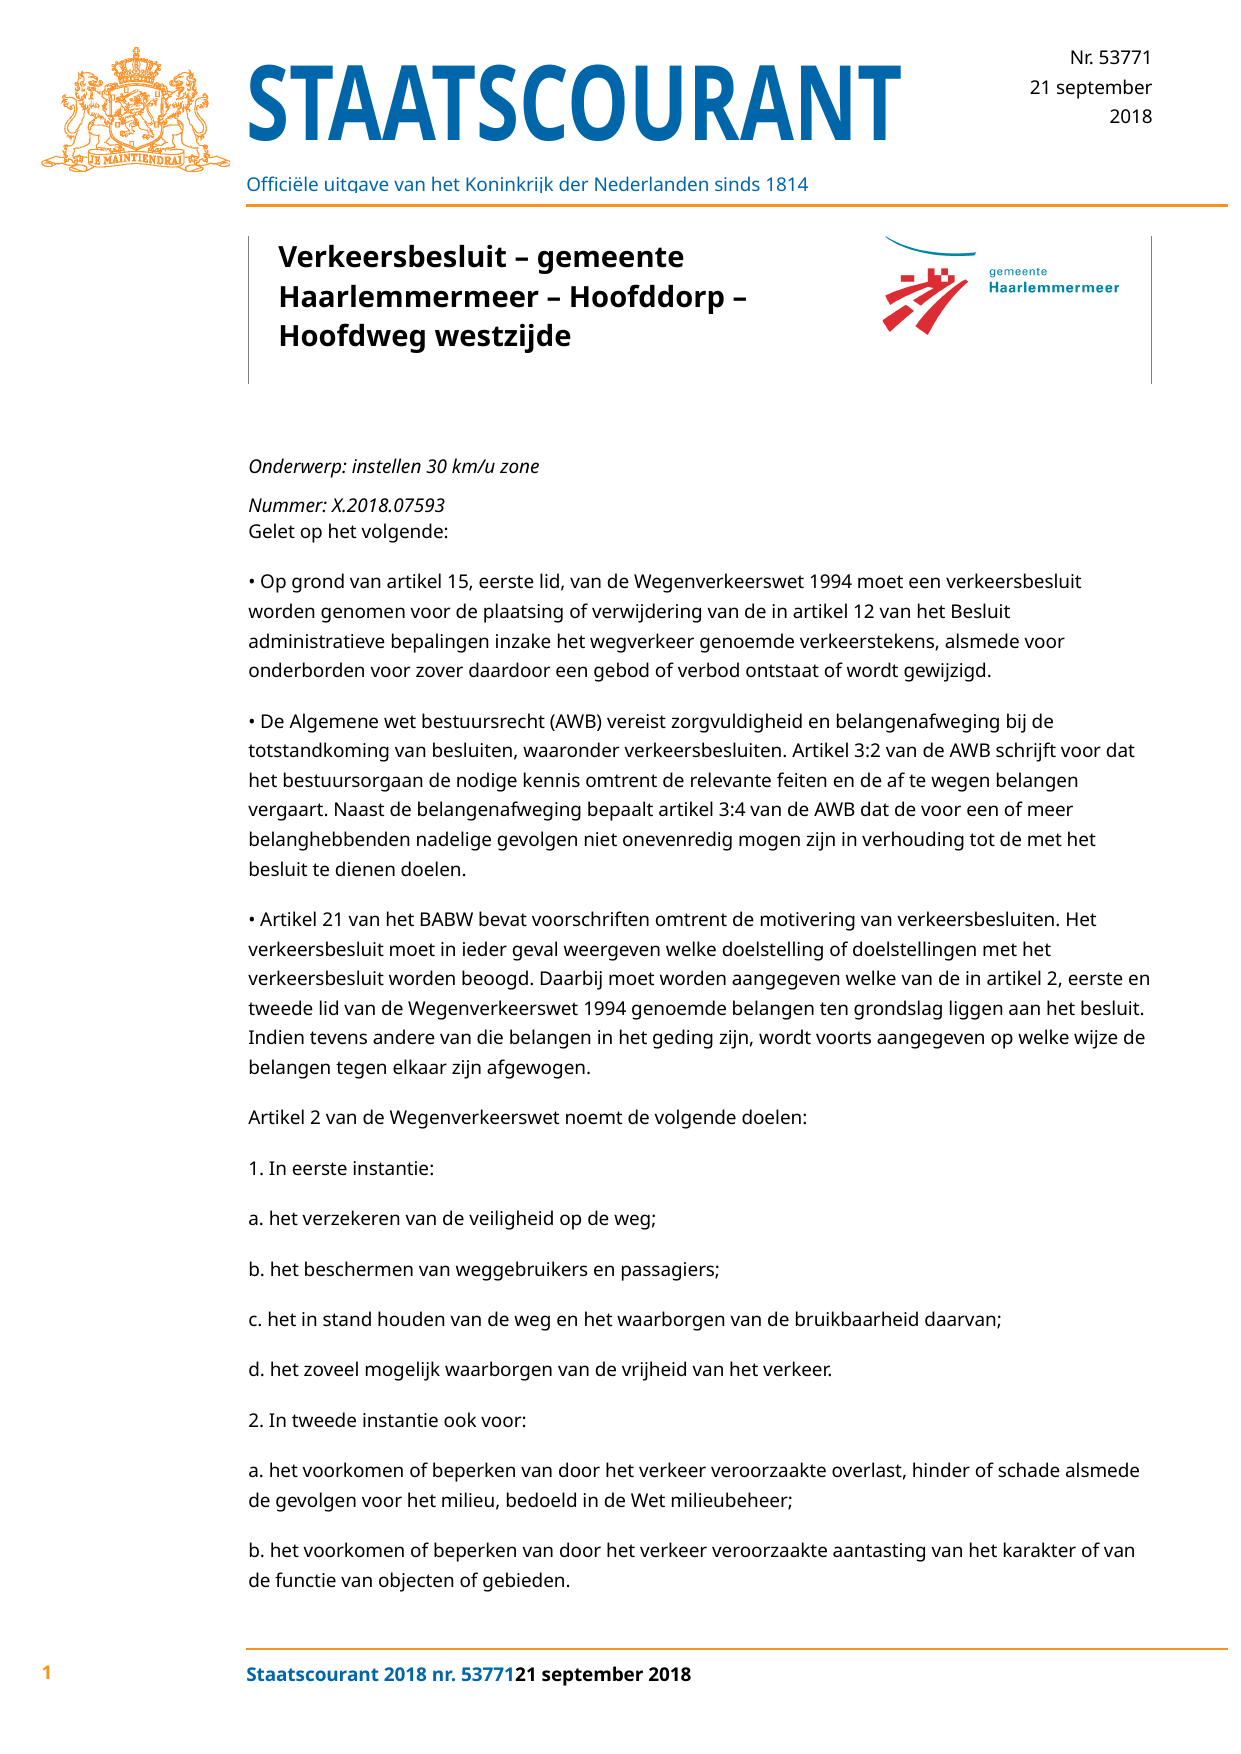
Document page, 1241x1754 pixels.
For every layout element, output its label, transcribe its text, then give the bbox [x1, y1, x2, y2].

text a. het verzekeren van de veiligheid op de weg; [248, 1205, 1152, 1231]
picture [882, 236, 1119, 335]
text Artikel 2 van de Wegenverkeerswet noemt de volgende doelen: [248, 1104, 1152, 1130]
table_header Verkeersbesluit – gemeente Haarlemmermeer – Hoofddorp – Hoofdweg westzijde [249, 236, 850, 384]
text Onderwerp: instellen 30 km/u zone [248, 453, 1152, 479]
text • De Algemene wet bestuursrecht (AWB) vereist zorgvuldigheid en belangenafweging bij de totstandkoming van besluiten, waaronder verkeersbesluiten. Artikel 3:2 van de AWB schrijft voor dat het bestuursorgaan de nodige kennis omtrent de relevante feiten en de af te wegen belangen vergaart. Naast de belangenafweging bepaalt artikel 3:4 van de AWB dat de voor een of meer belanghebbenden nadelige gevolgen niet onevenredig mogen zijn in verhouding tot de met het besluit te dienen doelen. [248, 708, 1152, 881]
text b. het beschermen van weggebruikers en passagiers; [248, 1256, 1152, 1281]
text 2. In tweede instantie ook voor: [248, 1407, 1152, 1433]
text • Artikel 21 van het BABW bevat voorschriften omtrent de motivering van verkeersbesluiten. Het verkeersbesluit moet in ieder geval weergeven welke doelstelling of doelstellingen met het verkeersbesluit worden beoogd. Daarbij moet worden aangegeven welke van de in artikel 2, eerste en tweede lid van de Wegenverkeerswet 1994 genoemde belangen ten grondslag liggen aan het besluit. Indien tevens andere van die belangen in het geding zijn, wordt voorts aangegeven op welke wijze de belangen tegen elkaar zijn afgewogen. [248, 906, 1152, 1080]
text d. het zoveel mogelijk waarborgen van de vrijheid van het verkeer. [248, 1357, 1152, 1382]
text c. het in stand houden van de weg en het waarborgen van de bruikbaarheid daarvan; [248, 1306, 1152, 1332]
text • Op grond van artikel 15, eerste lid, van de Wegenverkeerswet 1994 moet een verkeersbesluit worden genomen voor de plaatsing of verwijdering van de in artikel 12 van het Besluit administratieve bepalingen inzake het wegverkeer genoemde verkeerstekens, alsmede voor onderborden voor zover daardoor een gebod of verbod ontstaat of wordt gewijzigd. [248, 569, 1152, 683]
text 1. In eerste instantie: [248, 1155, 1152, 1181]
text Gelet op het volgende: [248, 518, 1152, 544]
table_header [850, 236, 1151, 384]
text Nummer: X.2018.07593 [248, 492, 1152, 518]
text a. het voorkomen of beperken van door het verkeer veroorzaakte overlast, hinder of schade alsmede de gevolgen voor het milieu, bedoeld in de Wet milieubeheer; [248, 1457, 1152, 1513]
text b. het voorkomen of beperken van door het verkeer veroorzaakte aantasting van het karakter of van de functie van objecten of gebieden. [248, 1537, 1152, 1593]
picture [41, 47, 231, 172]
